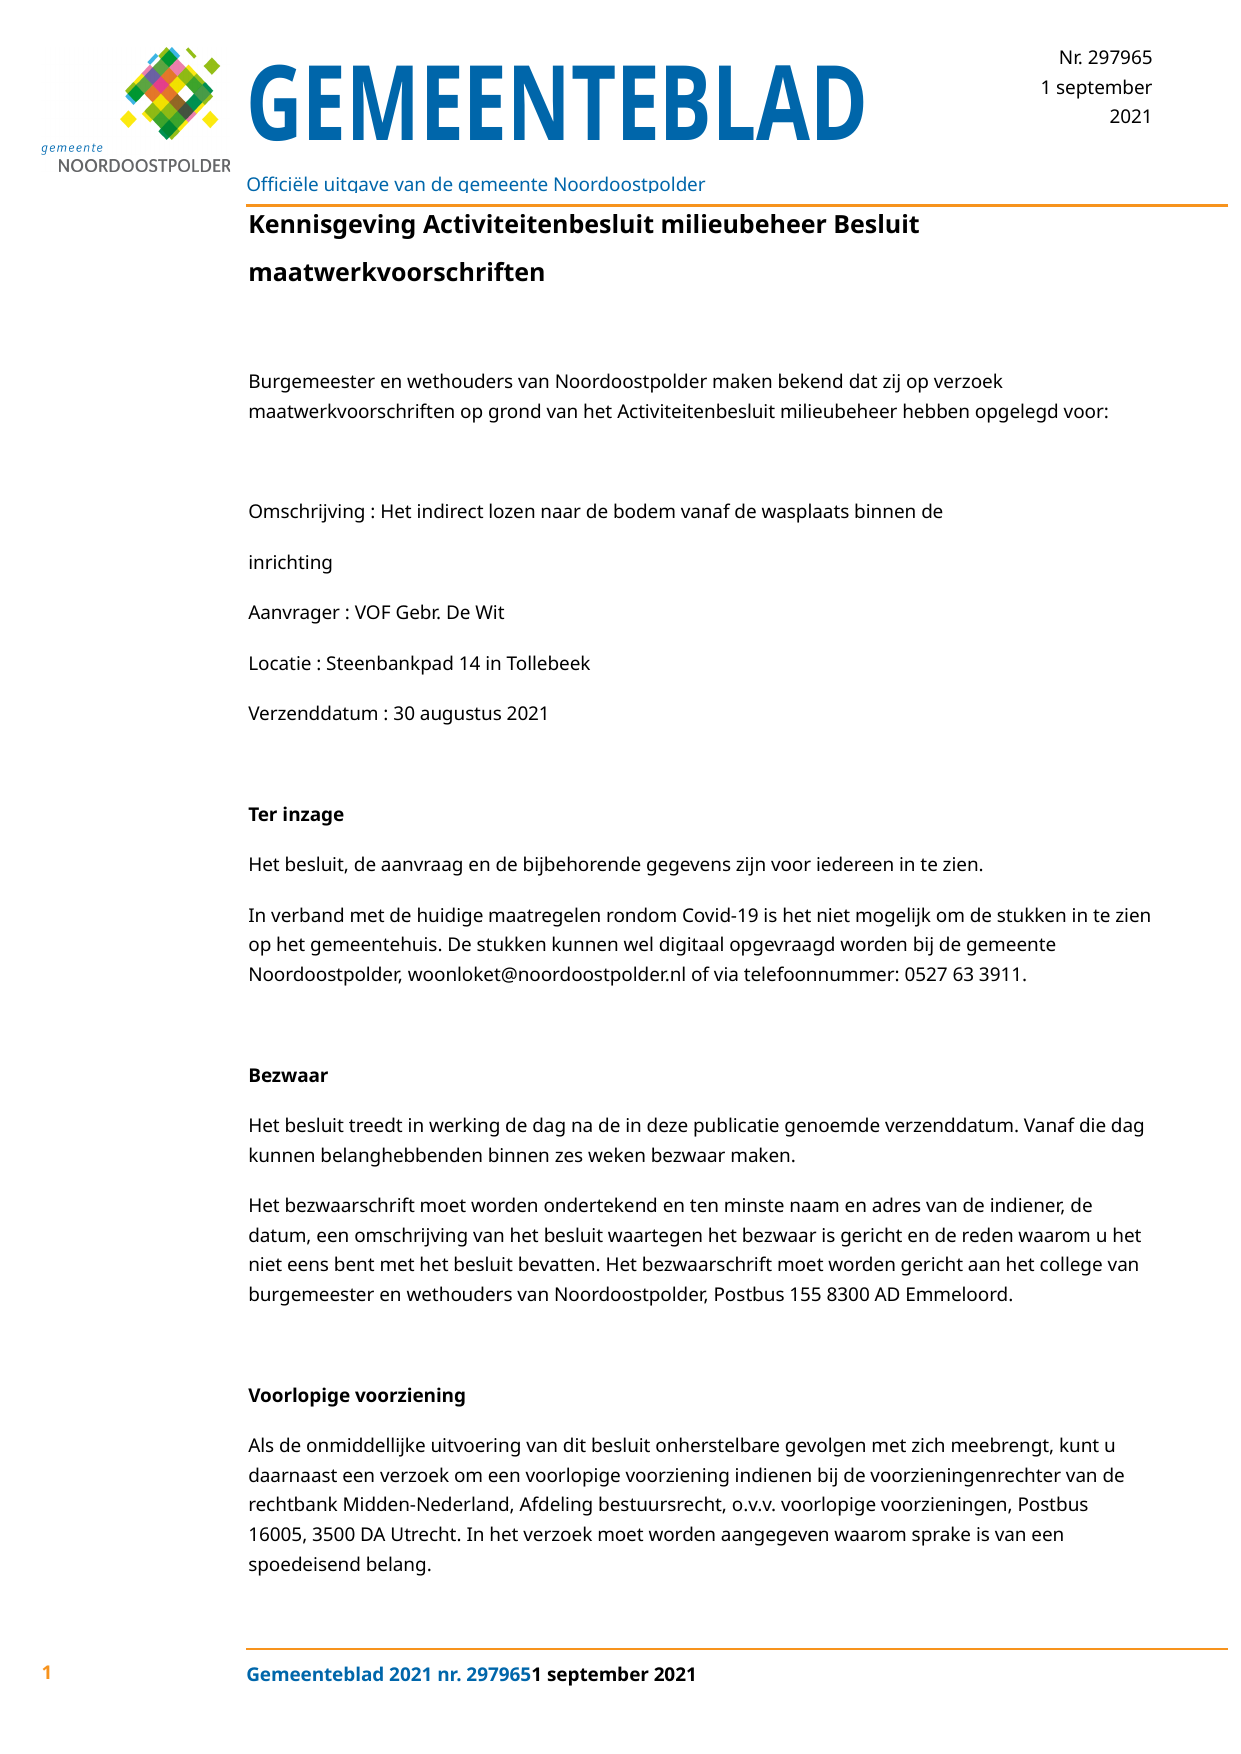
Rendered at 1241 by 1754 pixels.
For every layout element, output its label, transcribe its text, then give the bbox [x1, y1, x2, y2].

text Ter inzage [248, 801, 1152, 827]
text Het besluit treedt in werking de dag na de in deze publicatie genoemde verzenddatum. Vanaf die dag kunnen belanghebbenden binnen zes weken bezwaar maken. [248, 1112, 1152, 1168]
picture [41, 47, 231, 172]
text In verband met de huidige maatregelen rondom Covid-19 is het niet mogelijk om de stukken in te zien op het gemeentehuis. De stukken kunnen wel digitaal opgevraagd worden bij de gemeente Noordoostpolder, woonloket@noordoostpolder.nl of via telefoonnummer: 0527 63 3911. [248, 902, 1152, 987]
text Kennisgeving Activiteitenbesluit milieubeheer Besluit maatwerkvoorschriften [248, 207, 1152, 288]
text Het bezwaarschrift moet worden ondertekend en ten minste naam en adres van de indiener, de datum, een omschrijving van het besluit waartegen het bezwaar is gericht en de reden waarom u het niet eens bent met het besluit bevatten. Het bezwaarschrift moet worden gericht aan het college van burgemeester en wethouders van Noordoostpolder, Postbus 155 8300 AD Emmeloord. [248, 1192, 1152, 1307]
text Verzenddatum : 30 augustus 2021 [248, 700, 1152, 726]
text Aanvrager : VOF Gebr. De Wit [248, 599, 1152, 625]
text Voorlopige voorziening [248, 1382, 1152, 1408]
text Bezwaar [248, 1062, 1152, 1088]
text Omschrijving : Het indirect lozen naar de bodem vanaf de wasplaats binnen de [248, 499, 1152, 524]
text Als de onmiddellijke uitvoering van dit besluit onherstelbare gevolgen met zich meebrengt, kunt u daarnaast een verzoek om een voorlopige voorziening indienen bij de voorzieningenrechter van de rechtbank Midden-Nederland, Afdeling bestuursrecht, o.v.v. voorlopige voorzieningen, Postbus 16005, 3500 DA Utrecht. In het verzoek moet worden aangegeven waarom sprake is van een spoedeisend belang. [248, 1432, 1152, 1577]
text Burgemeester en wethouders van Noordoostpolder maken bekend dat zij op verzoek maatwerkvoorschriften op grond van het Activiteitenbesluit milieubeheer hebben opgelegd voor: [248, 368, 1152, 424]
text Locatie : Steenbankpad 14 in Tollebeek [248, 650, 1152, 676]
text Het besluit, de aanvraag en de bijbehorende gegevens zijn voor iedereen in te zien. [248, 852, 1152, 877]
text inrichting [248, 549, 1152, 575]
